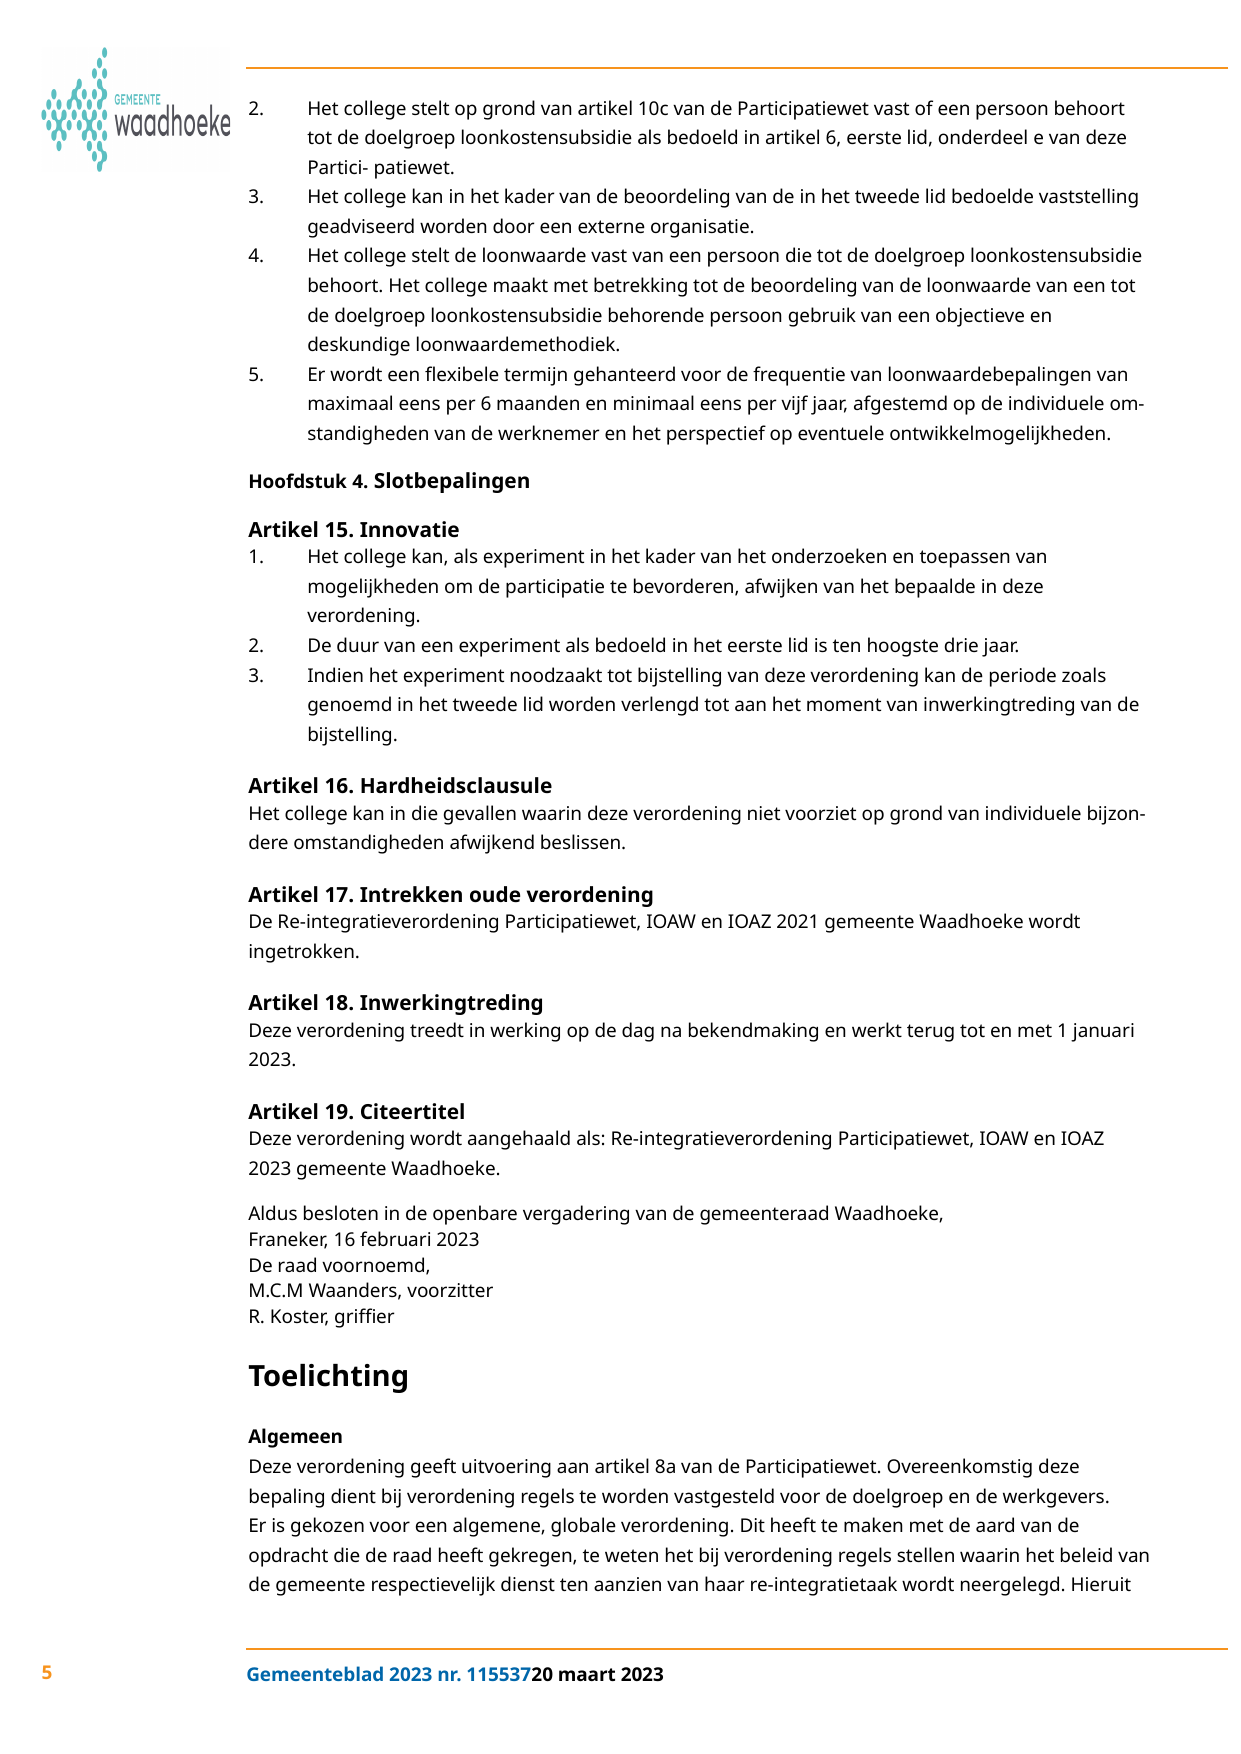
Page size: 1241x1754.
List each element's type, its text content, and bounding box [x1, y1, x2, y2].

text Artikel 19. Citeertitel [248, 1097, 1152, 1125]
text Aldus besloten in de openbare vergadering van de gemeenteraad Waadhoeke, [248, 1200, 1152, 1226]
text Algemeen [248, 1424, 1152, 1449]
text De raad voornoemd, [248, 1252, 1152, 1278]
text Deze verordening wordt aangehaald als: Re-integratieverordening Participatiewet, IOAW en IOAZ 2023 gemeente Waadhoeke. [248, 1125, 1152, 1181]
list Het college stelt de loonwaarde vast van een persoon die tot de doelgroep loonkostensubsidie behoort. Het college maakt met betrekking tot de beoordeling van de loonwaarde van een tot de doelgroep loonkostensubsidie behorende persoon gebruik van een objectieve en deskundige loonwaardemethodiek. [248, 243, 1152, 357]
text Artikel 16. Hardheidsclausule [248, 771, 1152, 800]
list Het college kan, als experiment in het kader van het onderzoeken en toepassen van mogelijkheden om de participatie te bevorderen, afwijken van het bepaalde in deze verordening. [248, 543, 1152, 628]
text Artikel 18. Inwerkingtreding [248, 988, 1152, 1017]
text Artikel 17. Intrekken oude verordening [248, 880, 1152, 908]
text De Re-integratieverordening Participatiewet, IOAW en IOAZ 2021 gemeente Waadhoeke wordt ingetrokken. [248, 908, 1152, 964]
text R. Koster, griffier [248, 1303, 1152, 1329]
list Indien het experiment noodzaakt tot bijstelling van deze verordening kan de periode zoals genoemd in het tweede lid worden verlengd tot aan het moment van inwerkingtreding van de bijstelling. [248, 662, 1152, 747]
list Het college stelt op grond van artikel 10c van de Participatiewet vast of een persoon behoort tot de doelgroep loonkostensubsidie als bedoeld in artikel 6, eerste lid, onderdeel e van deze Partici- patiewet. [248, 95, 1152, 180]
list De duur van een experiment als bedoeld in het eerste lid is ten hoogste drie jaar. [248, 632, 1152, 658]
text Er is gekozen voor een algemene, globale verordening. Dit heeft te maken met de aard van de opdracht die de raad heeft gekregen, te weten het bij verordening regels stellen waarin het beleid van de gemeente respectievelijk dienst ten aanzien van haar re-integratietaak wordt neergelegd. Hieruit [248, 1512, 1152, 1597]
text Het college kan in die gevallen waarin deze verordening niet voorziet op grond van individuele bijzon- dere omstandigheden afwijkend beslissen. [248, 800, 1152, 855]
text Toelichting [248, 1355, 1152, 1394]
text Artikel 15. Innovatie [248, 515, 1152, 543]
text Franeker, 16 februari 2023 [248, 1226, 1152, 1252]
list Er wordt een flexibele termijn gehanteerd voor de frequentie van loonwaardebepalingen van maximaal eens per 6 maanden en minimaal eens per vijf jaar, afgestemd op de individuele om- standigheden van de werknemer en het perspectief op eventuele ontwikkelmogelijkheden. [248, 361, 1152, 446]
text M.C.M Waanders, voorzitter [248, 1278, 1152, 1303]
text Hoofdstuk 4. Slotbepalingen [248, 466, 1152, 494]
text Deze verordening treedt in werking op de dag na bekendmaking en werkt terug tot en met 1 januari 2023. [248, 1017, 1152, 1072]
list Het college kan in het kader van de beoordeling van de in het tweede lid bedoelde vaststelling geadviseerd worden door een externe organisatie. [248, 183, 1152, 239]
text Deze verordening geeft uitvoering aan artikel 8a van de Participatiewet. Overeenkomstig deze bepaling dient bij verordening regels te worden vastgesteld voor de doelgroep en de werkgevers. [248, 1453, 1152, 1508]
picture [41, 47, 231, 172]
